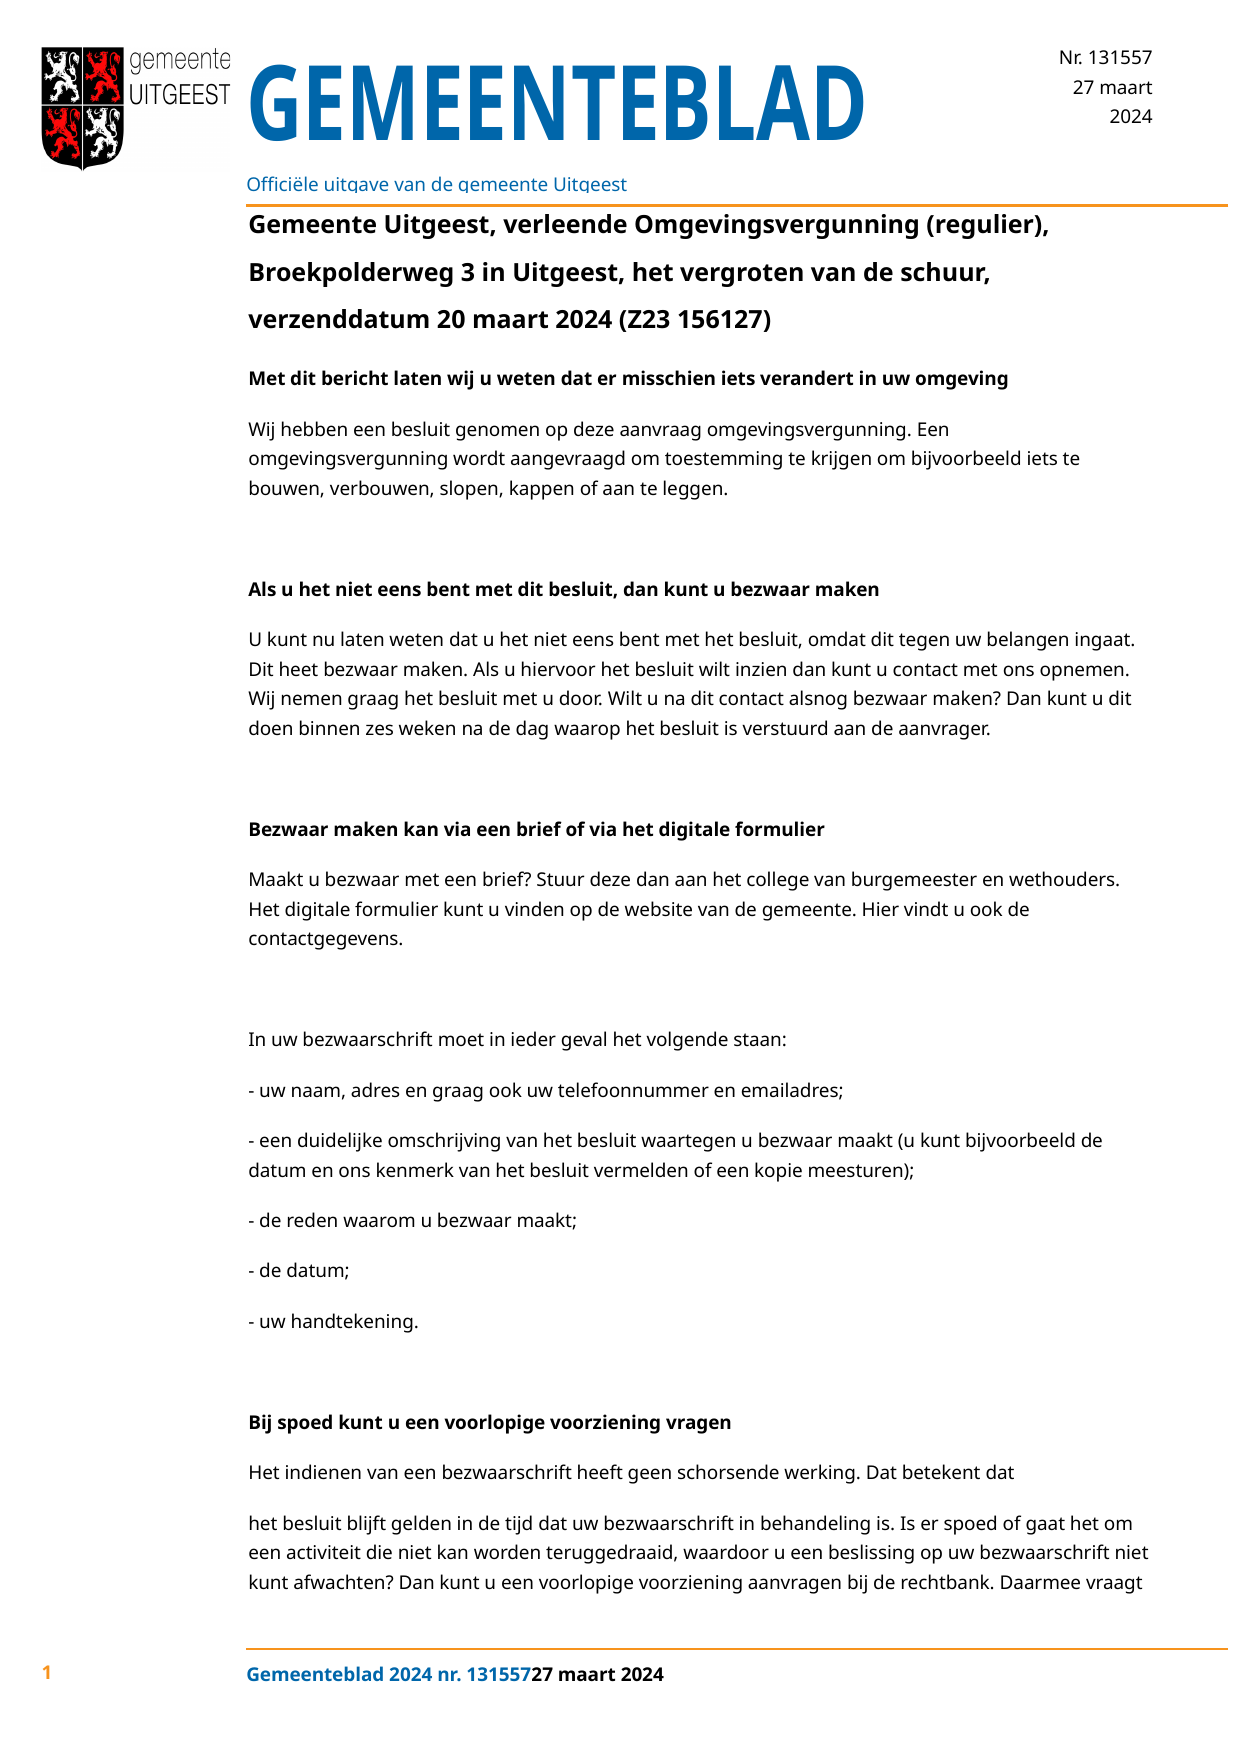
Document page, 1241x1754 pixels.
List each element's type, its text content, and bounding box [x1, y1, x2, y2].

text - de reden waarom u bezwaar maakt; [248, 1207, 1152, 1233]
text Als u het niet eens bent met dit besluit, dan kunt u bezwaar maken [248, 576, 1152, 602]
text Het indienen van een bezwaarschrift heeft geen schorsende werking. Dat betekent dat [248, 1459, 1152, 1485]
text - uw handtekening. [248, 1308, 1152, 1334]
text Gemeente Uitgeest, verleende Omgevingsvergunning (regulier), Broekpolderweg 3 in Uitgeest, het vergroten van de schuur, verzenddatum 20 maart 2024 (Z23 156127) [248, 207, 1152, 336]
text - uw naam, adres en graag ook uw telefoonnummer en emailadres; [248, 1077, 1152, 1102]
picture [41, 47, 231, 172]
text Bij spoed kunt u een voorlopige voorziening vragen [248, 1409, 1152, 1434]
text - de datum; [248, 1258, 1152, 1283]
text U kunt nu laten weten dat u het niet eens bent met het besluit, omdat dit tegen uw belangen ingaat. Dit heet bezwaar maken. Als u hiervoor het besluit wilt inzien dan kunt u contact met ons opnemen. Wij nemen graag het besluit met u door. Wilt u na dit contact alsnog bezwaar maken? Dan kunt u dit doen binnen zes weken na de dag waarop het besluit is verstuurd aan de aanvrager. [248, 626, 1152, 741]
text Bezwaar maken kan via een brief of via het digitale formulier [248, 816, 1152, 842]
text Met dit bericht laten wij u weten dat er misschien iets verandert in uw omgeving [248, 366, 1152, 391]
text In uw bezwaarschrift moet in ieder geval het volgende staan: [248, 1026, 1152, 1052]
text Maakt u bezwaar met een brief? Stuur deze dan aan het college van burgemeester en wethouders. Het digitale formulier kunt u vinden op de website van de gemeente. Hier vindt u ook de contactgegevens. [248, 866, 1152, 951]
text Wij hebben een besluit genomen op deze aanvraag omgevingsvergunning. Een omgevingsvergunning wordt aangevraagd om toestemming te krijgen om bijvoorbeeld iets te bouwen, verbouwen, slopen, kappen of aan te leggen. [248, 416, 1152, 501]
text - een duidelijke omschrijving van het besluit waartegen u bezwaar maakt (u kunt bijvoorbeeld de datum en ons kenmerk van het besluit vermelden of een kopie meesturen); [248, 1127, 1152, 1182]
text het besluit blijft gelden in de tijd dat uw bezwaarschrift in behandeling is. Is er spoed of gaat het om een activiteit die niet kan worden teruggedraaid, waardoor u een beslissing op uw bezwaarschrift niet kunt afwachten? Dan kunt u een voorlopige voorziening aanvragen bij de rechtbank. Daarmee vraagt [248, 1510, 1152, 1594]
